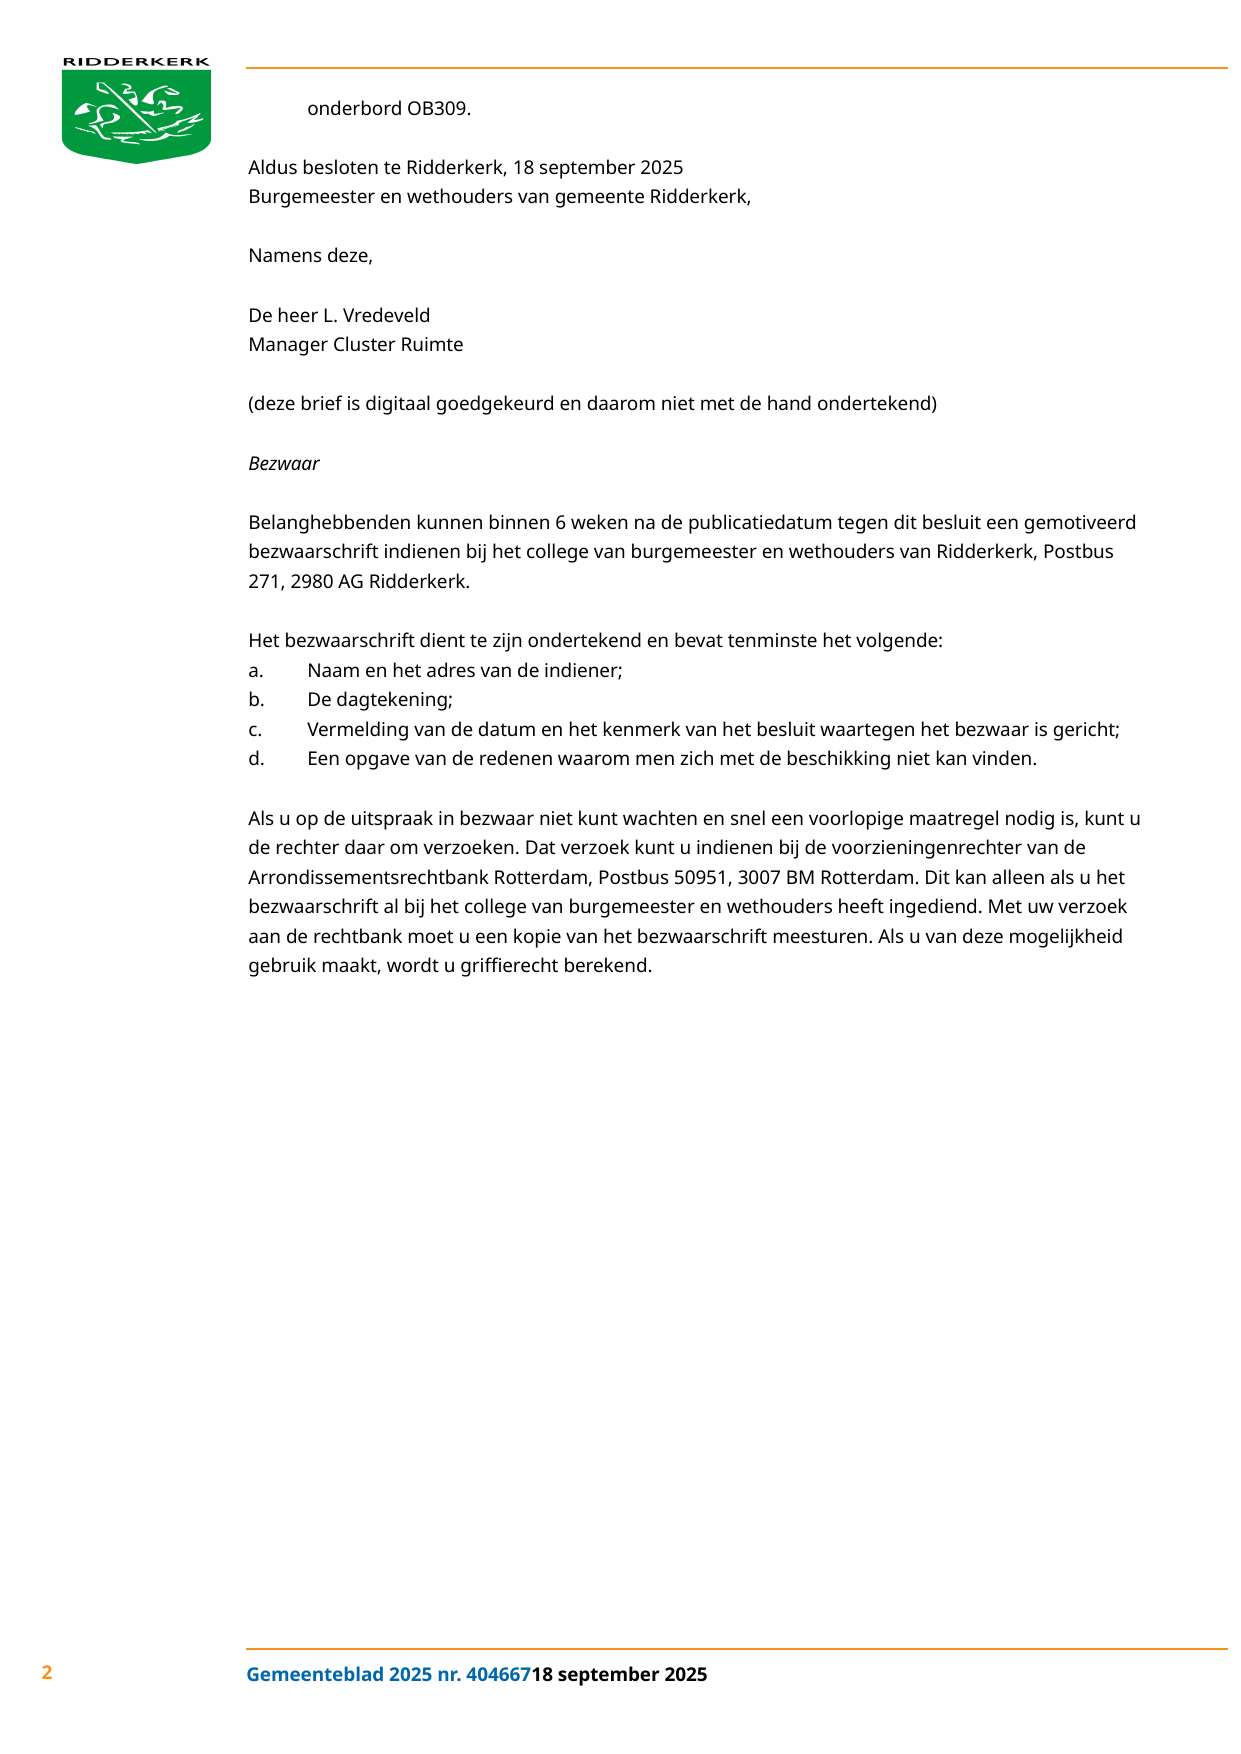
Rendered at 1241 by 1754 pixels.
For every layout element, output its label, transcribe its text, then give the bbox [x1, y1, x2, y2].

list Naam en het adres van de indiener; [248, 657, 1152, 683]
text Bezwaar [248, 450, 1152, 476]
text Als u op de uitspraak in bezwaar niet kunt wachten en snel een voorlopige maatregel nodig is, kunt u de rechter daar om verzoeken. Dat verzoek kunt u indienen bij de voorzieningenrechter van de Arrondissementsrechtbank Rotterdam, Postbus 50951, 3007 BM Rotterdam. Dit kan alleen als u het bezwaarschrift al bij het college van burgemeester en wethouders heeft ingediend. Met uw verzoek aan de rechtbank moet u een kopie van het bezwaarschrift meesturen. Als u van deze mogelijkheid gebruik maakt, wordt u griffierecht berekend. [248, 805, 1152, 978]
text Burgemeester en wethouders van gemeente Ridderkerk, [248, 183, 1152, 209]
list Vermelding van de datum en het kenmerk van het besluit waartegen het bezwaar is gericht; [248, 716, 1152, 742]
text Het bezwaarschrift dient te zijn ondertekend en bevat tenminste het volgende: [248, 627, 1152, 653]
text Manager Cluster Ruimte [248, 331, 1152, 357]
text Aldus besloten te Ridderkerk, 18 september 2025 [248, 154, 1152, 180]
list onderbord OB309. [248, 95, 1152, 121]
list De dagtekening; [248, 686, 1152, 712]
text Namens deze, [248, 243, 1152, 268]
text (deze brief is digitaal goedgekeurd en daarom niet met de hand ondertekend) [248, 391, 1152, 416]
text Belanghebbenden kunnen binnen 6 weken na de publicatiedatum tegen dit besluit een gemotiveerd bezwaarschrift indienen bij het college van burgemeester en wethouders van Ridderkerk, Postbus 271, 2980 AG Ridderkerk. [248, 509, 1152, 594]
list Een opgave van de redenen waarom men zich met de beschikking niet kan vinden. [248, 746, 1152, 771]
picture [41, 47, 231, 172]
text De heer L. Vredeveld [248, 302, 1152, 328]
